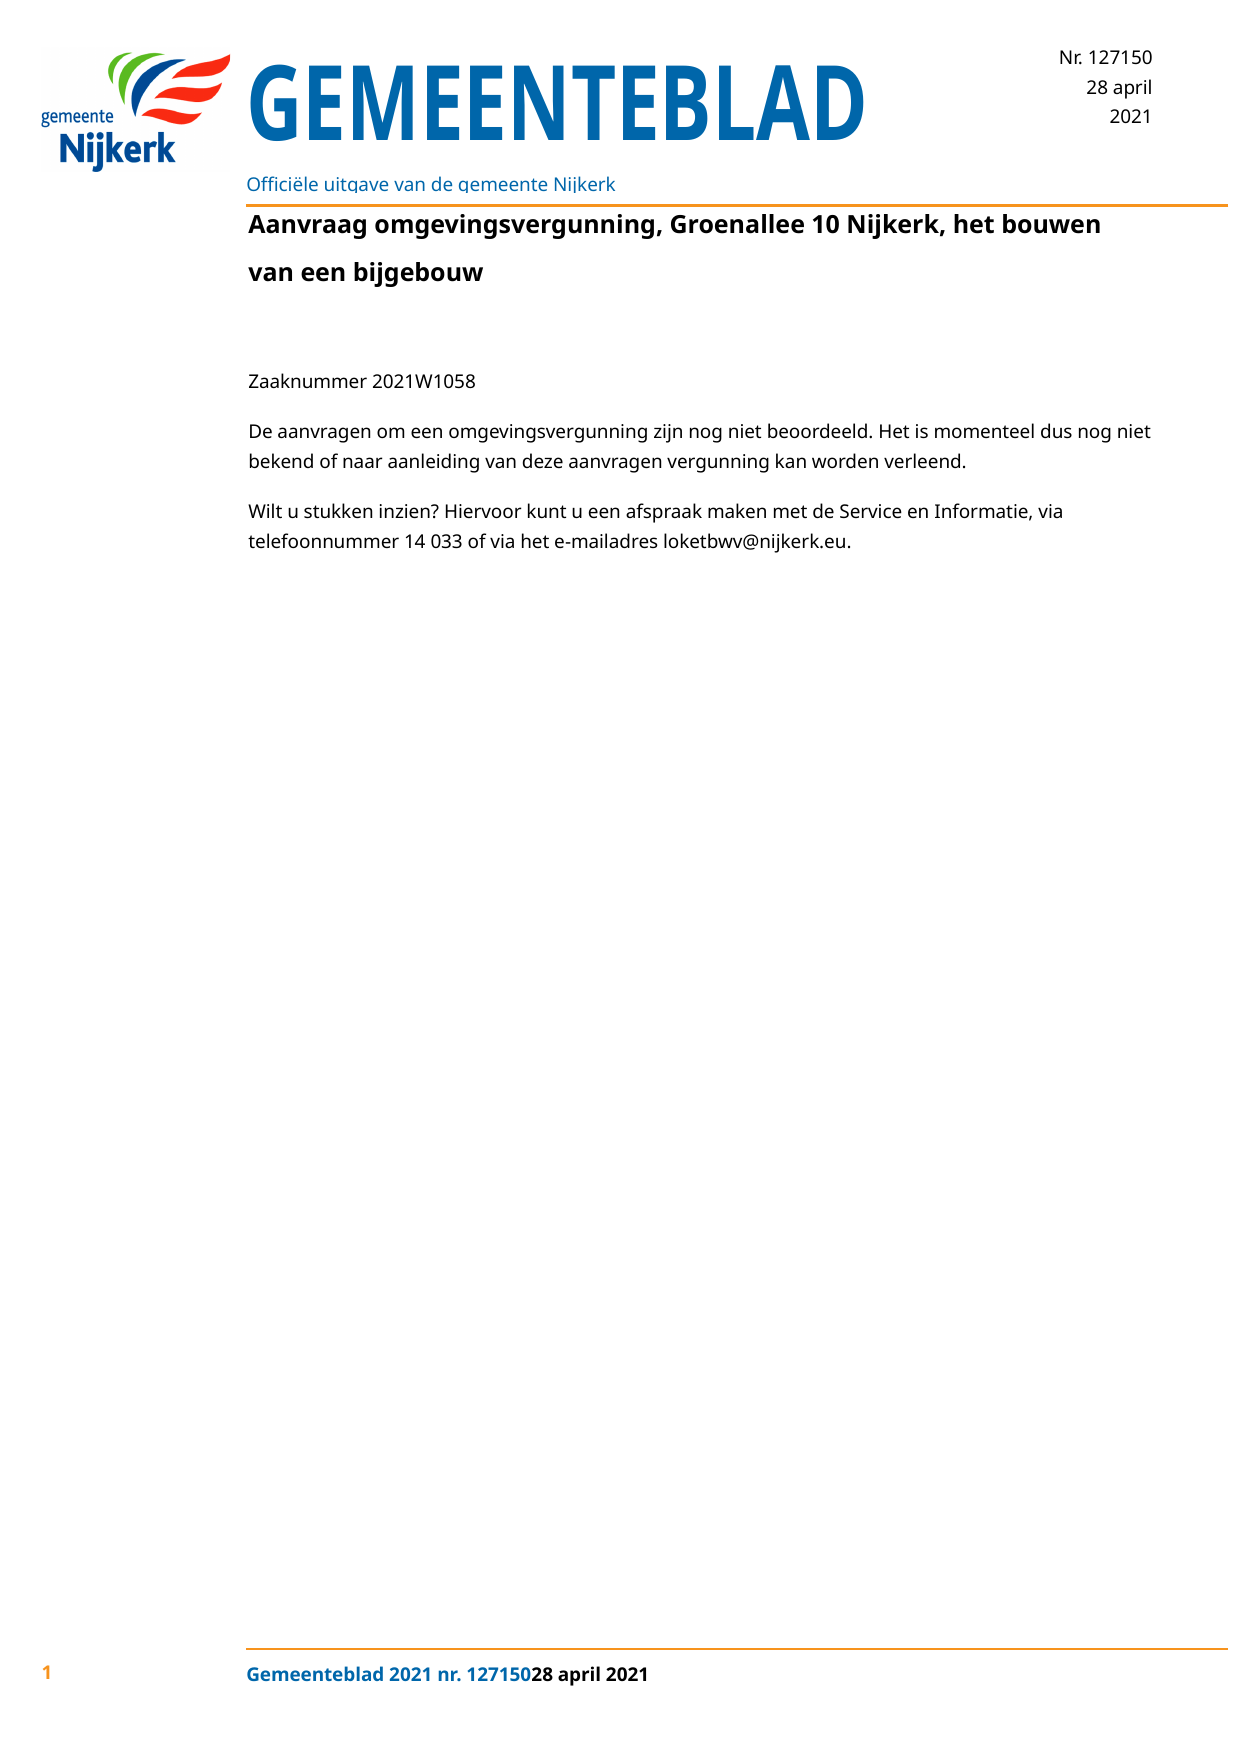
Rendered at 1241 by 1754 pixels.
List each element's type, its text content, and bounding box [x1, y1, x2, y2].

text De aanvragen om een omgevingsvergunning zijn nog niet beoordeeld. Het is momenteel dus nog niet bekend of naar aanleiding van deze aanvragen vergunning kan worden verleend. [248, 419, 1152, 474]
picture [41, 47, 231, 172]
text Wilt u stukken inzien? Hiervoor kunt u een afspraak maken met de Service en Informatie, via telefoonnummer 14 033 of via het e-mailadres loketbwv@nijkerk.eu. [248, 499, 1152, 554]
text Zaaknummer 2021W1058 [248, 368, 1152, 394]
text Aanvraag omgevingsvergunning, Groenallee 10 Nijkerk, het bouwen van een bijgebouw [248, 207, 1152, 288]
